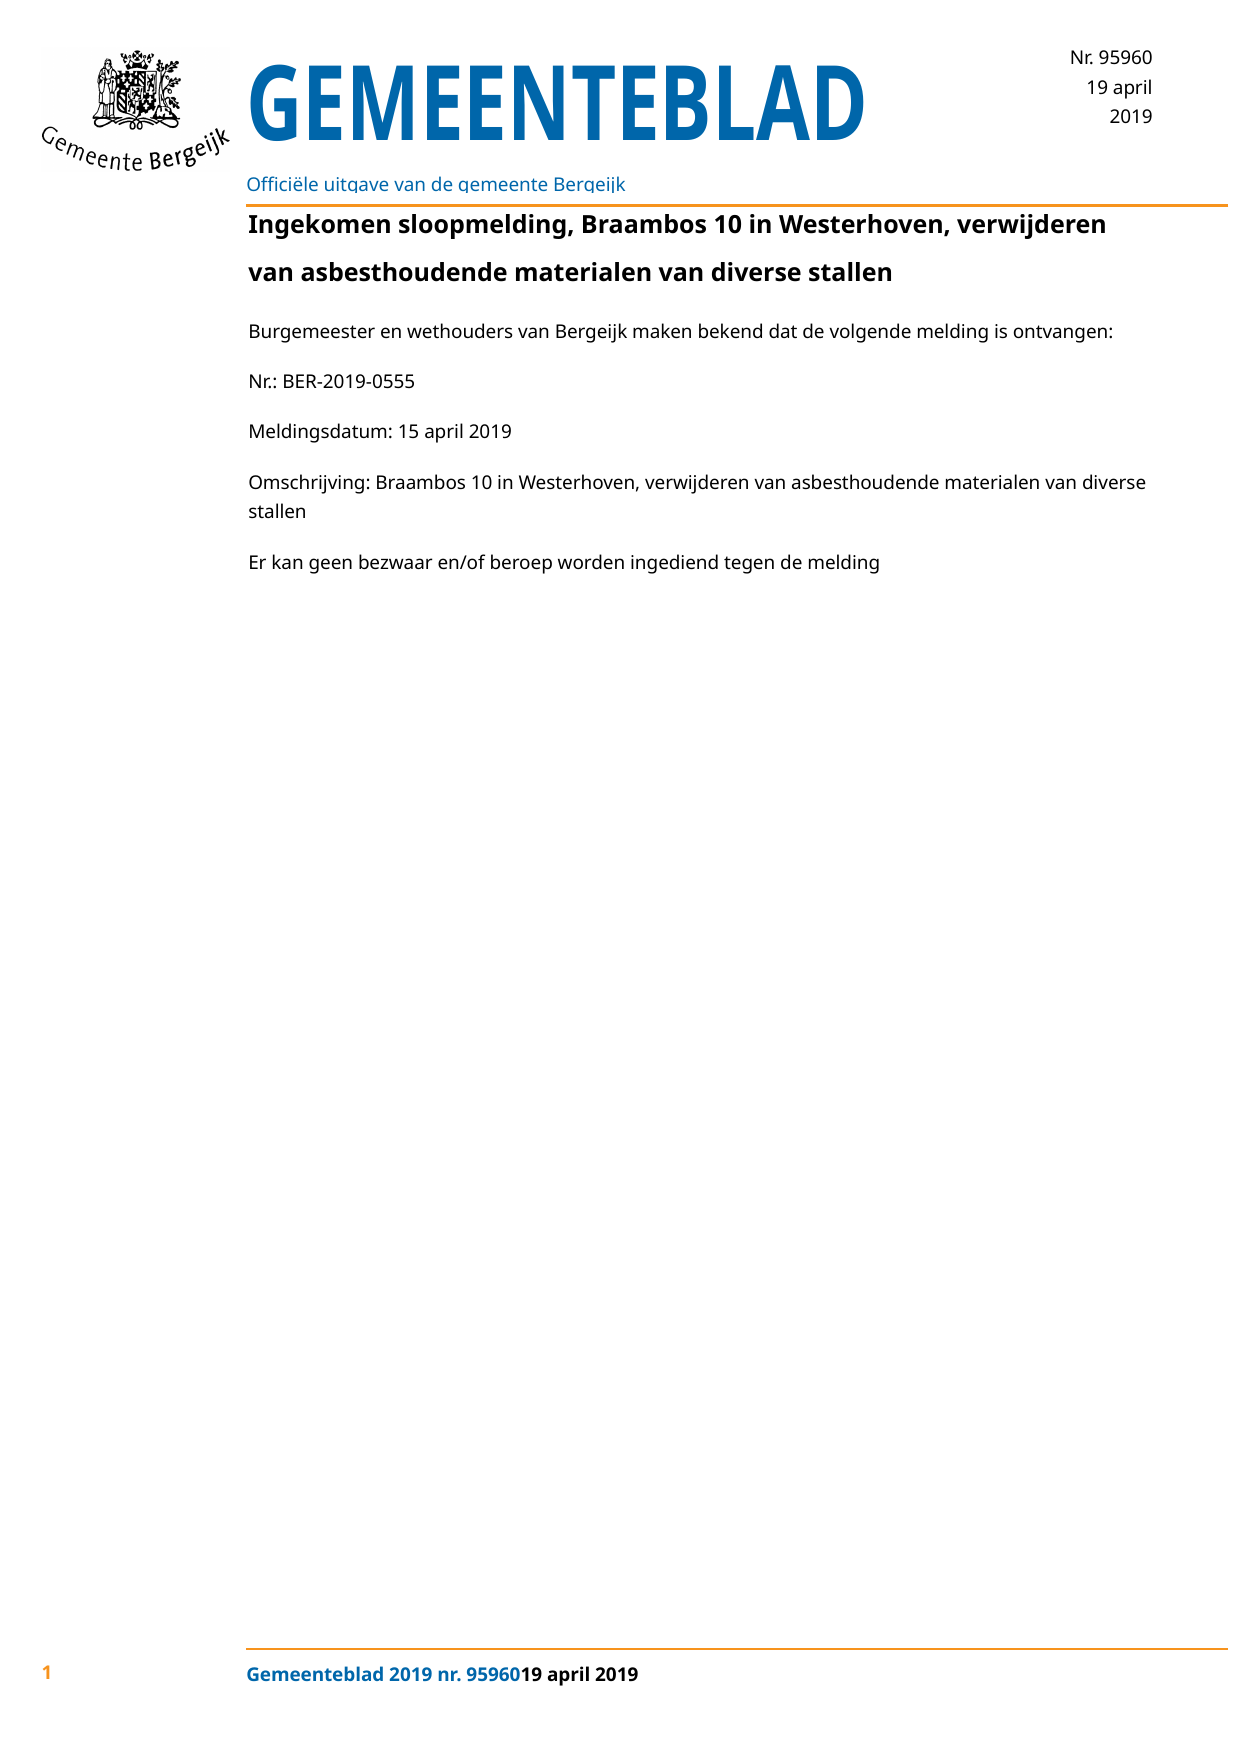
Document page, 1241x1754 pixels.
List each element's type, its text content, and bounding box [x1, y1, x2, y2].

picture [41, 47, 231, 172]
text Omschrijving: Braambos 10 in Westerhoven, verwijderen van asbesthoudende materialen van diverse stallen [248, 469, 1152, 524]
text Nr.: BER-2019-0555 [248, 368, 1152, 394]
text Er kan geen bezwaar en/of beroep worden ingediend tegen de melding [248, 549, 1152, 575]
text Burgemeester en wethouders van Bergeijk maken bekend dat de volgende melding is ontvangen: [248, 318, 1152, 344]
text Ingekomen sloopmelding, Braambos 10 in Westerhoven, verwijderen van asbesthoudende materialen van diverse stallen [248, 207, 1152, 288]
text Meldingsdatum: 15 april 2019 [248, 419, 1152, 444]
